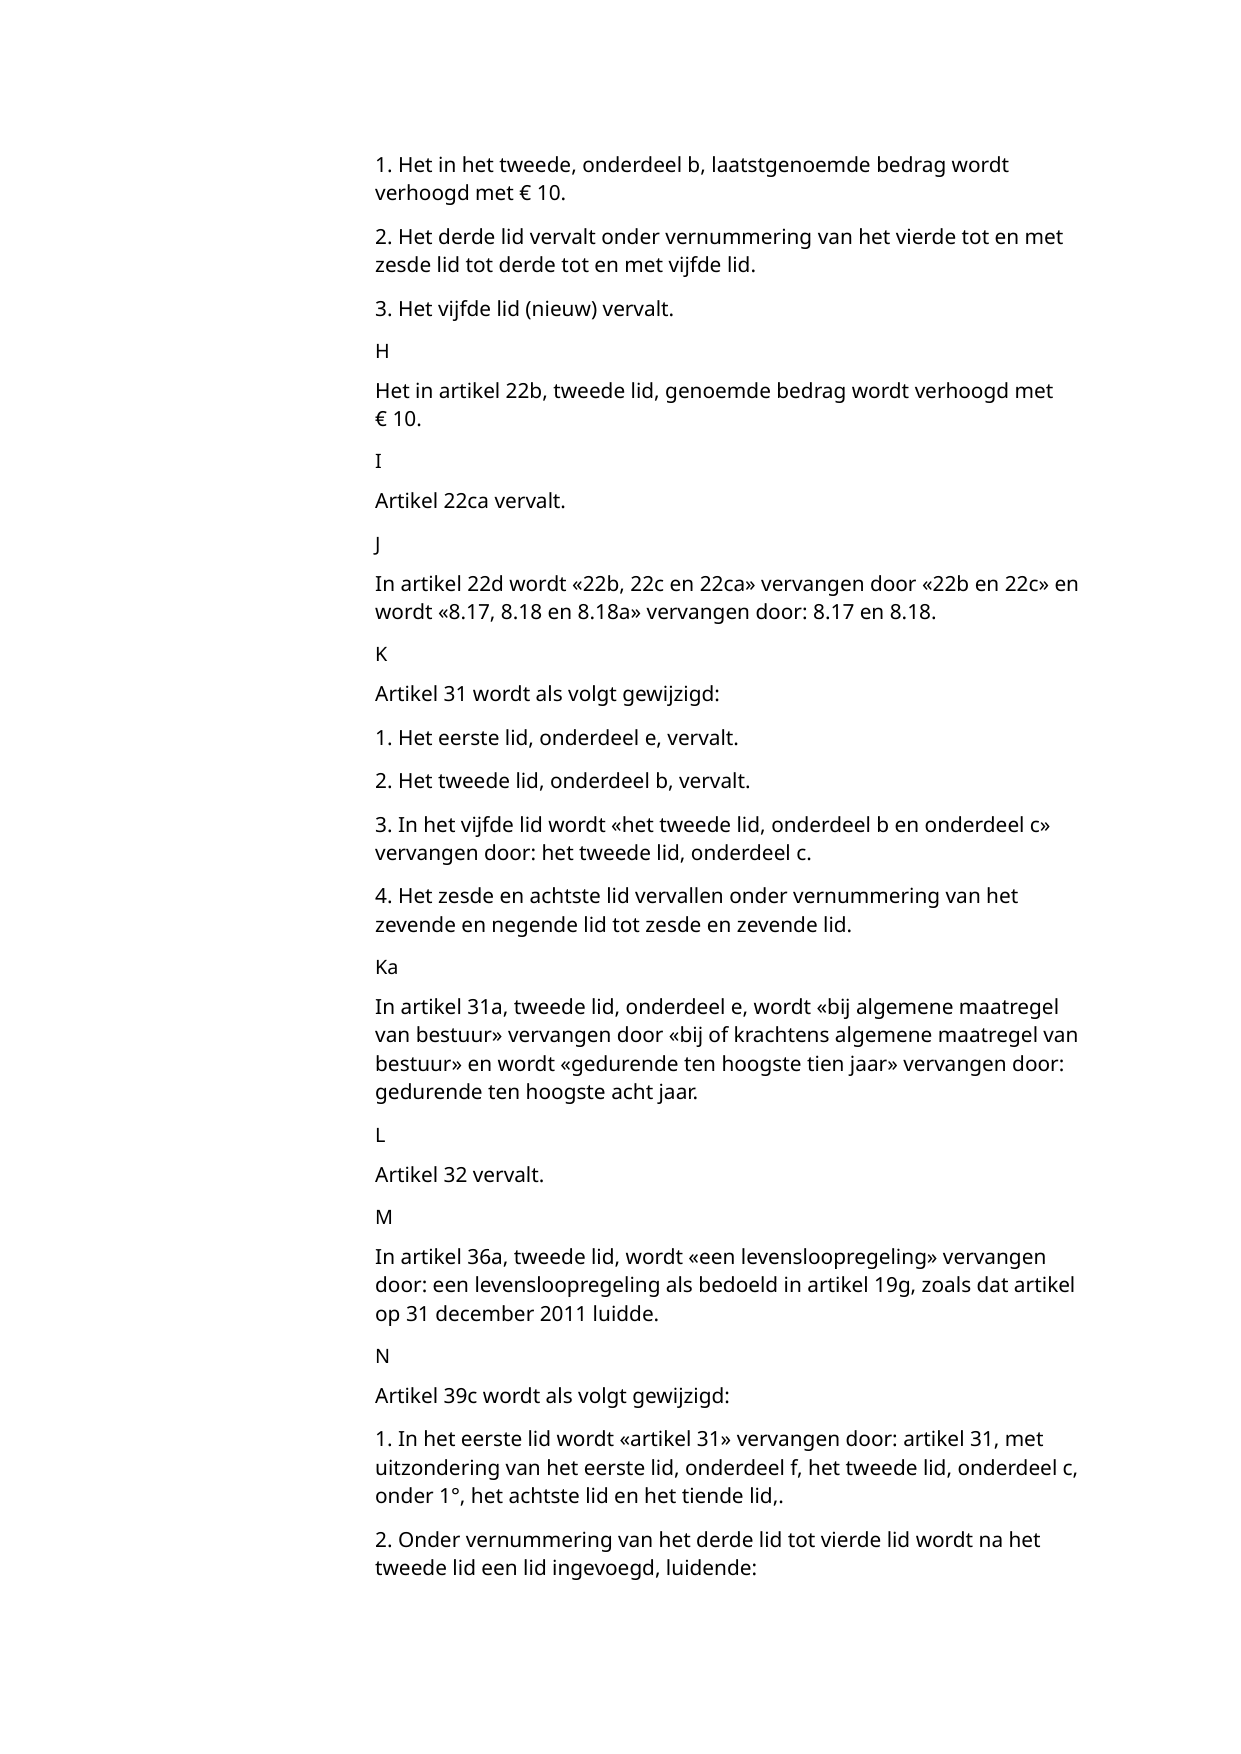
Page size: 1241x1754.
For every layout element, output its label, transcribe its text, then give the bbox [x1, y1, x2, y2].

text 3. Het vijfde lid (nieuw) vervalt. [375, 294, 1090, 322]
text M [375, 1203, 1090, 1230]
text N [375, 1342, 1090, 1369]
text In artikel 22d wordt «22b, 22c en 22ca» vervangen door «22b en 22c» en wordt «8.17, 8.18 en 8.18a» vervangen door: 8.17 en 8.18. [375, 569, 1090, 626]
text In artikel 36a, tweede lid, wordt «een levensloopregeling» vervangen door: een levensloopregeling als bedoeld in artikel 19g, zoals dat artikel op 31 december 2011 luidde. [375, 1242, 1090, 1327]
text 1. Het eerste lid, onderdeel e, vervalt. [375, 723, 1090, 751]
text Ka [375, 953, 1090, 980]
text I [375, 448, 1090, 475]
text 1. Het in het tweede, onderdeel b, laatstgenoemde bedrag wordt verhoogd met € 10. [375, 150, 1090, 207]
text Artikel 22ca vervalt. [375, 487, 1090, 515]
text Artikel 31 wordt als volgt gewijzigd: [375, 679, 1090, 708]
text In artikel 31a, tweede lid, onderdeel e, wordt «bij algemene maatregel van bestuur» vervangen door «bij of krachtens algemene maatregel van bestuur» en wordt «gedurende ten hoogste tien jaar» vervangen door: gedurende ten hoogste acht jaar. [375, 992, 1090, 1106]
text 2. Onder vernummering van het derde lid tot vierde lid wordt na het tweede lid een lid ingevoegd, luidende: [375, 1525, 1090, 1582]
text 3. In het vijfde lid wordt «het tweede lid, onderdeel b en onderdeel c» vervangen door: het tweede lid, onderdeel c. [375, 810, 1090, 867]
text Artikel 39c wordt als volgt gewijzigd: [375, 1381, 1090, 1409]
text 4. Het zesde en achtste lid vervallen onder vernummering van het zevende en negende lid tot zesde en zevende lid. [375, 882, 1090, 938]
text K [375, 641, 1090, 668]
text 2. Het derde lid vervalt onder vernummering van het vierde tot en met zesde lid tot derde tot en met vijfde lid. [375, 222, 1090, 279]
text Het in artikel 22b, tweede lid, genoemde bedrag wordt verhoogd met € 10. [375, 376, 1090, 433]
text H [375, 337, 1090, 364]
text L [375, 1121, 1090, 1148]
text J [375, 530, 1090, 557]
text 2. Het tweede lid, onderdeel b, vervalt. [375, 766, 1090, 795]
text Artikel 32 vervalt. [375, 1160, 1090, 1188]
text 1. In het eerste lid wordt «artikel 31» vervangen door: artikel 31, met uitzondering van het eerste lid, onderdeel f, het tweede lid, onderdeel c, onder 1°, het achtste lid en het tiende lid,. [375, 1424, 1090, 1510]
